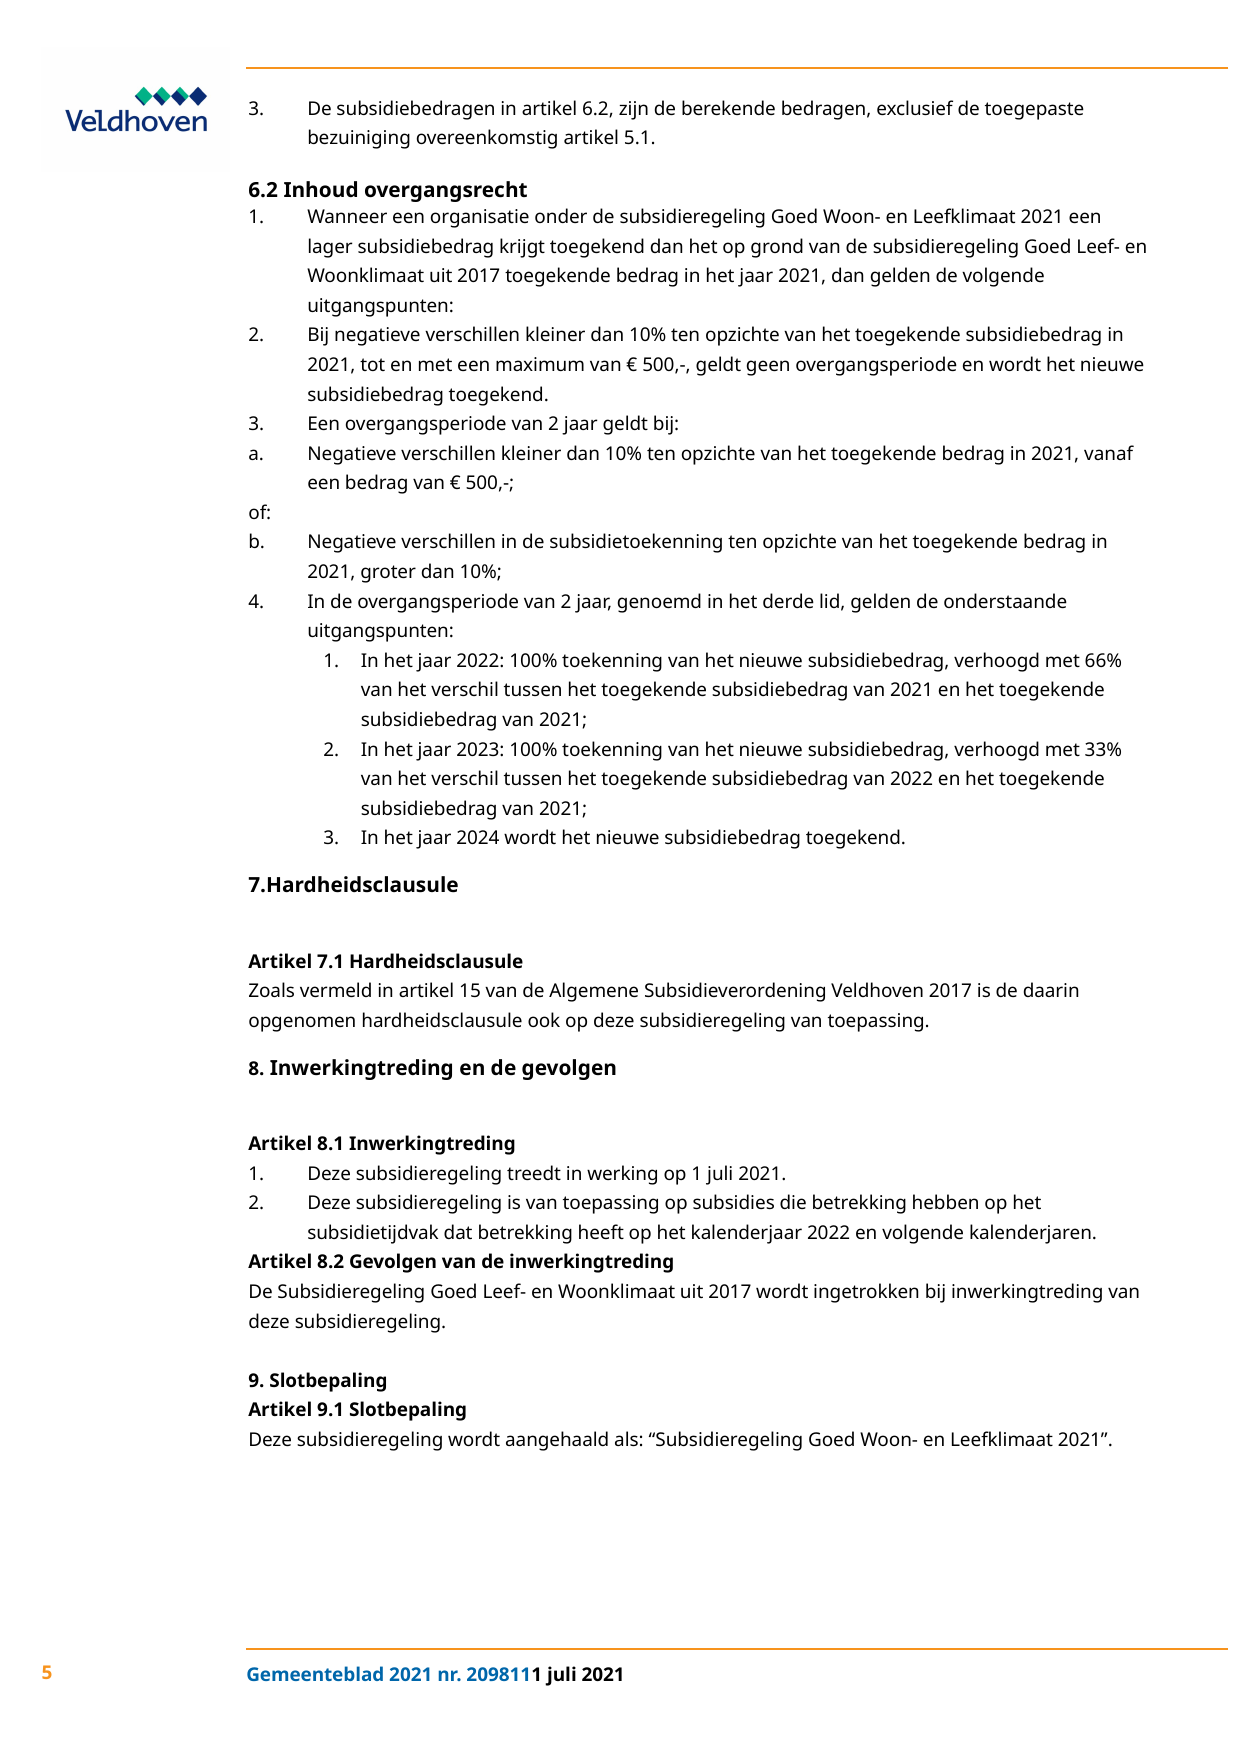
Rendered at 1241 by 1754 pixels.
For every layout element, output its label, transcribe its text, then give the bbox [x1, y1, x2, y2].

list Een overgangsperiode van 2 jaar geldt bij: [248, 410, 1152, 436]
list In de overgangsperiode van 2 jaar, genoemd in het derde lid, gelden de onderstaande uitgangspunten: [248, 588, 1152, 643]
list In het jaar 2024 wordt het nieuwe subsidiebedrag toegekend. [323, 824, 1152, 850]
text 9. Slotbepaling [248, 1367, 1152, 1393]
list Wanneer een organisatie onder de subsidieregeling Goed Woon- en Leefklimaat 2021 een lager subsidiebedrag krijgt toegekend dan het op grond van de subsidieregeling Goed Leef- en Woonklimaat uit 2017 toegekende bedrag in het jaar 2021, dan gelden de volgende uitgangspunten: [248, 203, 1152, 318]
list In het jaar 2023: 100% toekenning van het nieuwe subsidiebedrag, verhoogd met 33% van het verschil tussen het toegekende subsidiebedrag van 2022 en het toegekende subsidiebedrag van 2021; [323, 736, 1152, 821]
text Artikel 7.1 Hardheidsclausule [248, 948, 1152, 973]
text Deze subsidieregeling wordt aangehaald als: “Subsidieregeling Goed Woon- en Leefklimaat 2021”. [248, 1426, 1152, 1452]
text 7.Hardheidsclausule [248, 870, 1152, 898]
list De subsidiebedragen in artikel 6.2, zijn de berekende bedragen, exclusief de toegepaste bezuiniging overeenkomstig artikel 5.1. [248, 95, 1152, 150]
text Zoals vermeld in artikel 15 van de Algemene Subsidieverordening Veldhoven 2017 is de daarin opgenomen hardheidsclausule ook op deze subsidieregeling van toepassing. [248, 977, 1152, 1033]
text De Subsidieregeling Goed Leef- en Woonklimaat uit 2017 wordt ingetrokken bij inwerkingtreding van deze subsidieregeling. [248, 1278, 1152, 1333]
text Artikel 8.2 Gevolgen van de inwerkingtreding [248, 1249, 1152, 1274]
list Negatieve verschillen in de subsidietoekenning ten opzichte van het toegekende bedrag in 2021, groter dan 10%; [248, 529, 1152, 584]
text of: [248, 499, 1152, 525]
text Artikel 8.1 Inwerkingtreding [248, 1130, 1152, 1156]
text 6.2 Inhoud overgangsrecht [248, 175, 1152, 203]
list Negatieve verschillen kleiner dan 10% ten opzichte van het toegekende bedrag in 2021, vanaf een bedrag van € 500,-; [248, 440, 1152, 495]
text 8. Inwerkingtreding en de gevolgen [248, 1053, 1152, 1081]
list Deze subsidieregeling treedt in werking op 1 juli 2021. [248, 1160, 1152, 1186]
picture [41, 47, 231, 172]
list Bij negatieve verschillen kleiner dan 10% ten opzichte van het toegekende subsidiebedrag in 2021, tot en met een maximum van € 500,-, geldt geen overgangsperiode en wordt het nieuwe subsidiebedrag toegekend. [248, 322, 1152, 406]
list Deze subsidieregeling is van toepassing op subsidies die betrekking hebben op het subsidietijdvak dat betrekking heeft op het kalenderjaar 2022 en volgende kalenderjaren. [248, 1189, 1152, 1245]
text Artikel 9.1 Slotbepaling [248, 1397, 1152, 1422]
list In het jaar 2022: 100% toekenning van het nieuwe subsidiebedrag, verhoogd met 66% van het verschil tussen het toegekende subsidiebedrag van 2021 en het toegekende subsidiebedrag van 2021; [323, 647, 1152, 732]
